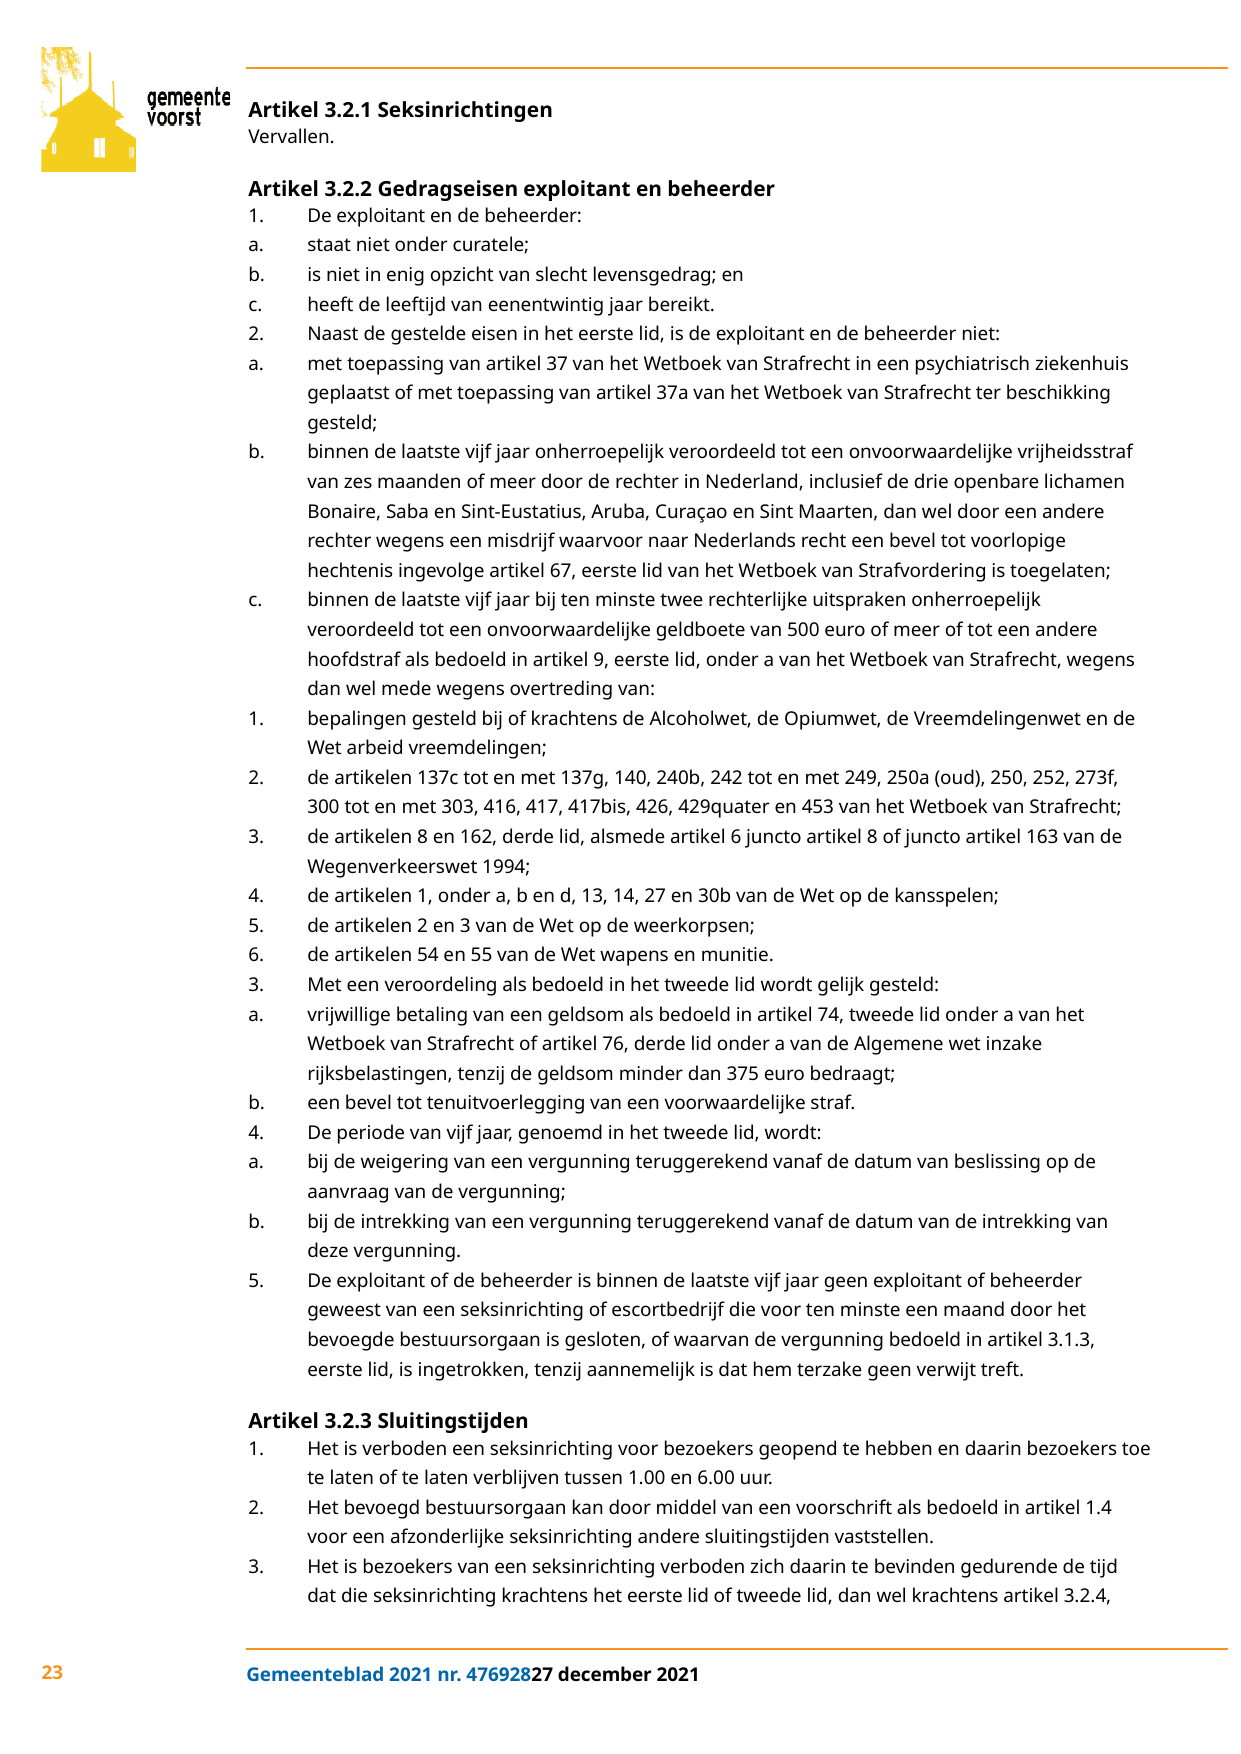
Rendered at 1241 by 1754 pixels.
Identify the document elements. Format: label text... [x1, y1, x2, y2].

list vrijwillige betaling van een geldsom als bedoeld in artikel 74, tweede lid onder a van het Wetboek van Strafrecht of artikel 76, derde lid onder a van de Algemene wet inzake rijksbelastingen, tenzij de geldsom minder dan 375 euro bedraagt; [248, 1001, 1152, 1086]
list Het is bezoekers van een seksinrichting verboden zich daarin te bevinden gedurende de tijd dat die seksinrichting krachtens het eerste lid of tweede lid, dan wel krachtens artikel 3.2.4, [248, 1553, 1152, 1608]
list De exploitant en de beheerder: [248, 202, 1152, 228]
list de artikelen 2 en 3 van de Wet op de weerkorpsen; [248, 912, 1152, 938]
text Artikel 3.2.3 Sluitingstijden [248, 1406, 1152, 1435]
list een bevel tot tenuitvoerlegging van een voorwaardelijke straf. [248, 1089, 1152, 1115]
picture [41, 47, 231, 172]
list bij de intrekking van een vergunning teruggerekend vanaf de datum van de intrekking van deze vergunning. [248, 1208, 1152, 1263]
list Naast de gestelde eisen in het eerste lid, is de exploitant en de beheerder niet: [248, 320, 1152, 346]
list Het is verboden een seksinrichting voor bezoekers geopend te hebben en daarin bezoekers toe te laten of te laten verblijven tussen 1.00 en 6.00 uur. [248, 1435, 1152, 1490]
list De periode van vijf jaar, genoemd in het tweede lid, wordt: [248, 1119, 1152, 1145]
list staat niet onder curatele; [248, 232, 1152, 257]
list de artikelen 8 en 162, derde lid, alsmede artikel 6 juncto artikel 8 of juncto artikel 163 van de Wegenverkeerswet 1994; [248, 823, 1152, 879]
text Vervallen. [248, 123, 1152, 149]
list De exploitant of de beheerder is binnen de laatste vijf jaar geen exploitant of beheerder geweest van een seksinrichting of escortbedrijf die voor ten minste een maand door het bevoegde bestuursorgaan is gesloten, of waarvan de vergunning bedoeld in artikel 3.1.3, eerste lid, is ingetrokken, tenzij aannemelijk is dat hem terzake geen verwijt treft. [248, 1267, 1152, 1382]
list de artikelen 137c tot en met 137g, 140, 240b, 242 tot en met 249, 250a (oud), 250, 252, 273f, 300 tot en met 303, 416, 417, 417bis, 426, 429quater en 453 van het Wetboek van Strafrecht; [248, 764, 1152, 819]
list met toepassing van artikel 37 van het Wetboek van Strafrecht in een psychiatrisch ziekenhuis geplaatst of met toepassing van artikel 37a van het Wetboek van Strafrecht ter beschikking gesteld; [248, 350, 1152, 435]
list de artikelen 1, onder a, b en d, 13, 14, 27 en 30b van de Wet op de kansspelen; [248, 882, 1152, 908]
list heeft de leeftijd van eenentwintig jaar bereikt. [248, 291, 1152, 317]
list Het bevoegd bestuursorgaan kan door middel van een voorschrift als bedoeld in artikel 1.4 voor een afzonderlijke seksinrichting andere sluitingstijden vaststellen. [248, 1494, 1152, 1549]
list is niet in enig opzicht van slecht levensgedrag; en [248, 261, 1152, 287]
list Met een veroordeling als bedoeld in het tweede lid wordt gelijk gesteld: [248, 971, 1152, 997]
list bij de weigering van een vergunning teruggerekend vanaf de datum van beslissing op de aanvraag van de vergunning; [248, 1149, 1152, 1204]
list binnen de laatste vijf jaar bij ten minste twee rechterlijke uitspraken onherroepelijk veroordeeld tot een onvoorwaardelijke geldboete van 500 euro of meer of tot een andere hoofdstraf als bedoeld in artikel 9, eerste lid, onder a van het Wetboek van Strafrecht, wegens dan wel mede wegens overtreding van: [248, 587, 1152, 701]
list de artikelen 54 en 55 van de Wet wapens en munitie. [248, 942, 1152, 967]
text Artikel 3.2.1 Seksinrichtingen [248, 95, 1152, 123]
text Artikel 3.2.2 Gedragseisen exploitant en beheerder [248, 174, 1152, 202]
list bepalingen gesteld bij of krachtens de Alcoholwet, de Opiumwet, de Vreemdelingenwet en de Wet arbeid vreemdelingen; [248, 705, 1152, 760]
list binnen de laatste vijf jaar onherroepelijk veroordeeld tot een onvoorwaardelijke vrijheidsstraf van zes maanden of meer door de rechter in Nederland, inclusief de drie openbare lichamen Bonaire, Saba en Sint-Eustatius, Aruba, Curaçao en Sint Maarten, dan wel door een andere rechter wegens een misdrijf waarvoor naar Nederlands recht een bevel tot voorlopige hechtenis ingevolge artikel 67, eerste lid van het Wetboek van Strafvordering is toegelaten; [248, 439, 1152, 583]
